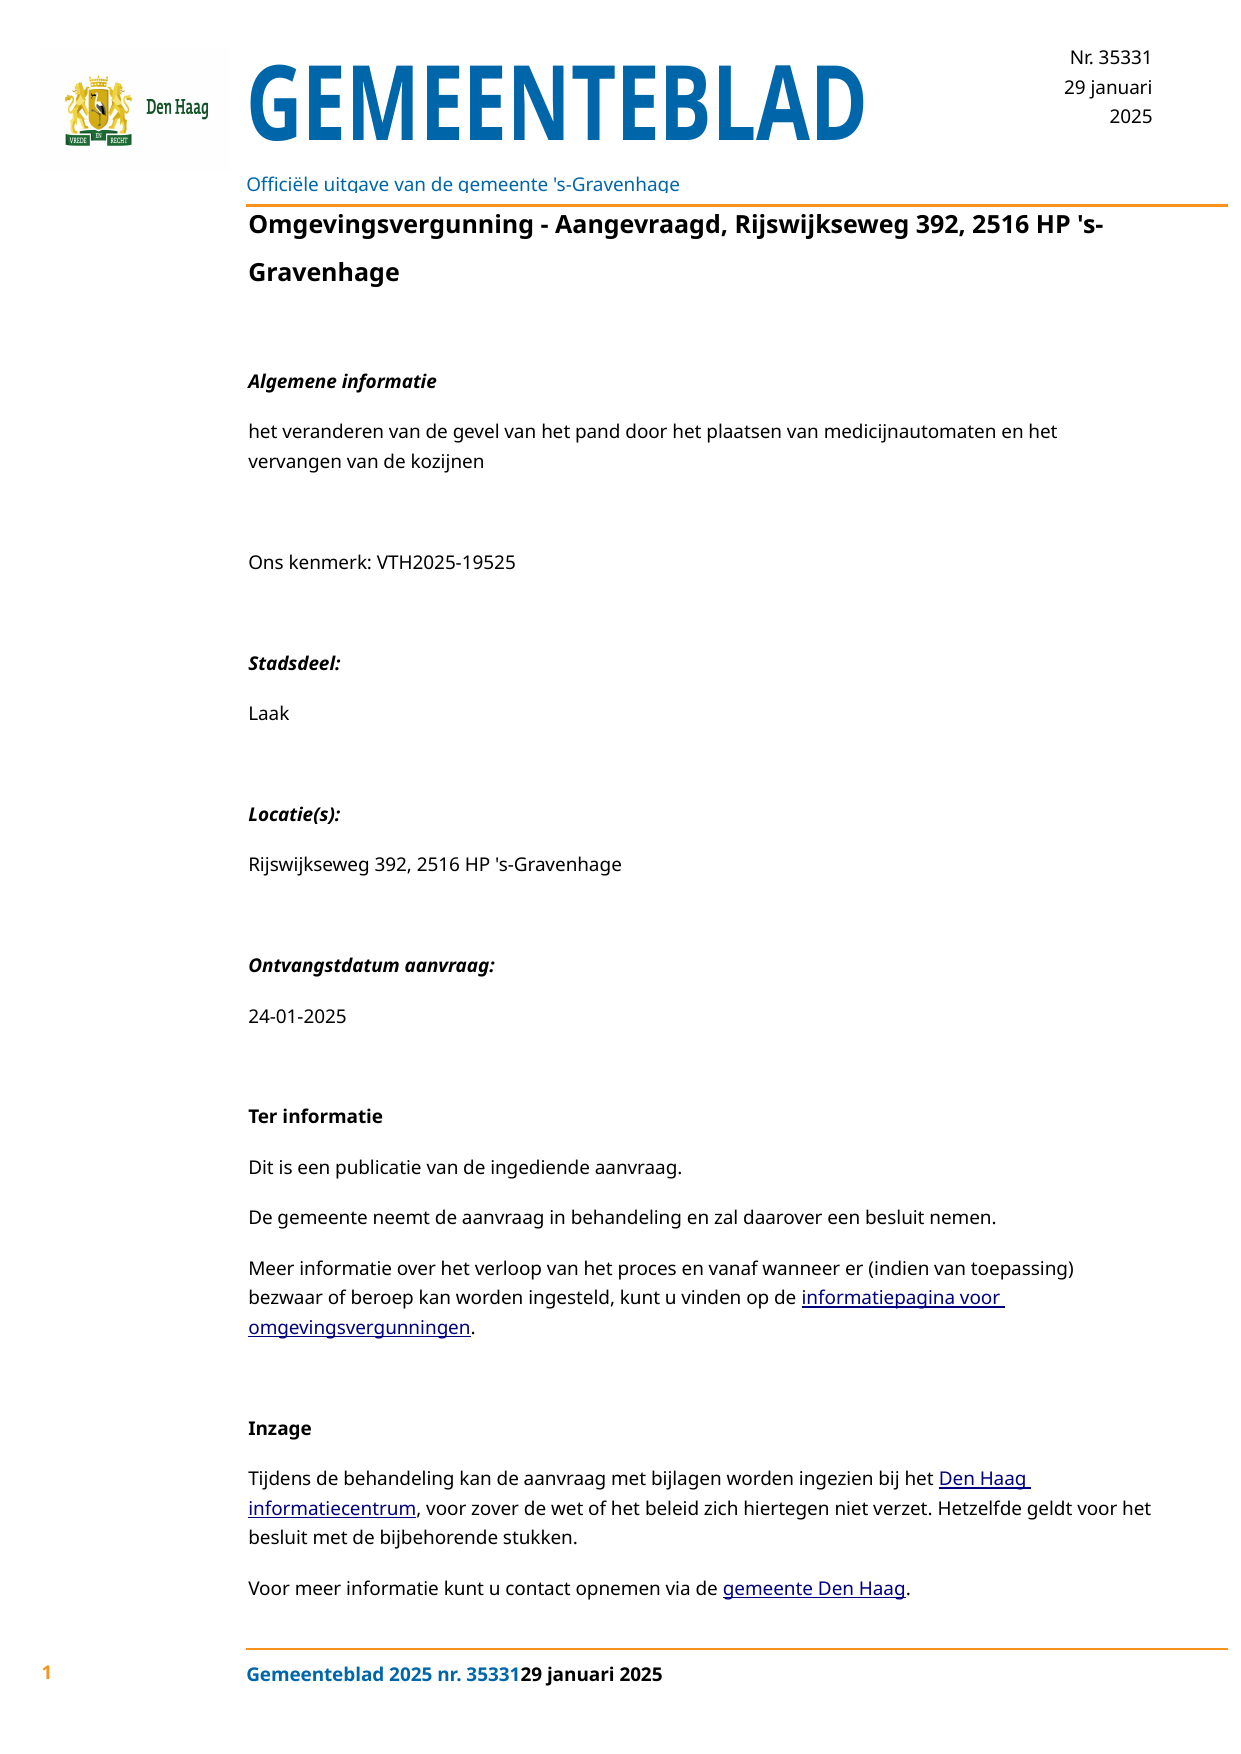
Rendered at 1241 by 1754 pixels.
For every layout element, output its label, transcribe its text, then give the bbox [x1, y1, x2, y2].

text het veranderen van de gevel van het pand door het plaatsen van medicijnautomaten en het vervangen van de kozijnen [248, 419, 1152, 474]
text Ontvangstdatum aanvraag: [248, 952, 1152, 978]
text Rijswijkseweg 392, 2516 HP 's-Gravenhage [248, 852, 1152, 877]
text Ons kenmerk: VTH2025-19525 [248, 549, 1152, 575]
text Laak [248, 700, 1152, 726]
text Algemene informatie [248, 368, 1152, 394]
text De gemeente neemt de aanvraag in behandeling en zal daarover een besluit nemen. [248, 1204, 1152, 1230]
text 24-01-2025 [248, 1003, 1152, 1029]
text Tijdens de behandeling kan de aanvraag met bijlagen worden ingezien bij het Den Haag informatiecentrum, voor zover de wet of het beleid zich hiertegen niet verzet. Hetzelfde geldt voor het besluit met de bijbehorende stukken. [248, 1465, 1152, 1550]
text Ter informatie [248, 1104, 1152, 1129]
text Stadsdeel: [248, 650, 1152, 676]
text Omgevingsvergunning - Aangevraagd, Rijswijkseweg 392, 2516 HP 's-Gravenhage [248, 207, 1152, 288]
text Dit is een publicatie van de ingediende aanvraag. [248, 1154, 1152, 1180]
text Voor meer informatie kunt u contact opnemen via de gemeente Den Haag. [248, 1575, 1152, 1601]
text Locatie(s): [248, 801, 1152, 827]
text Meer informatie over het verloop van het proces en vanaf wanneer er (indien van toepassing) bezwaar of beroep kan worden ingesteld, kunt u vinden op de informatiepagina voor omgevingsvergunningen. [248, 1255, 1152, 1340]
text Inzage [248, 1415, 1152, 1441]
picture [41, 47, 231, 172]
